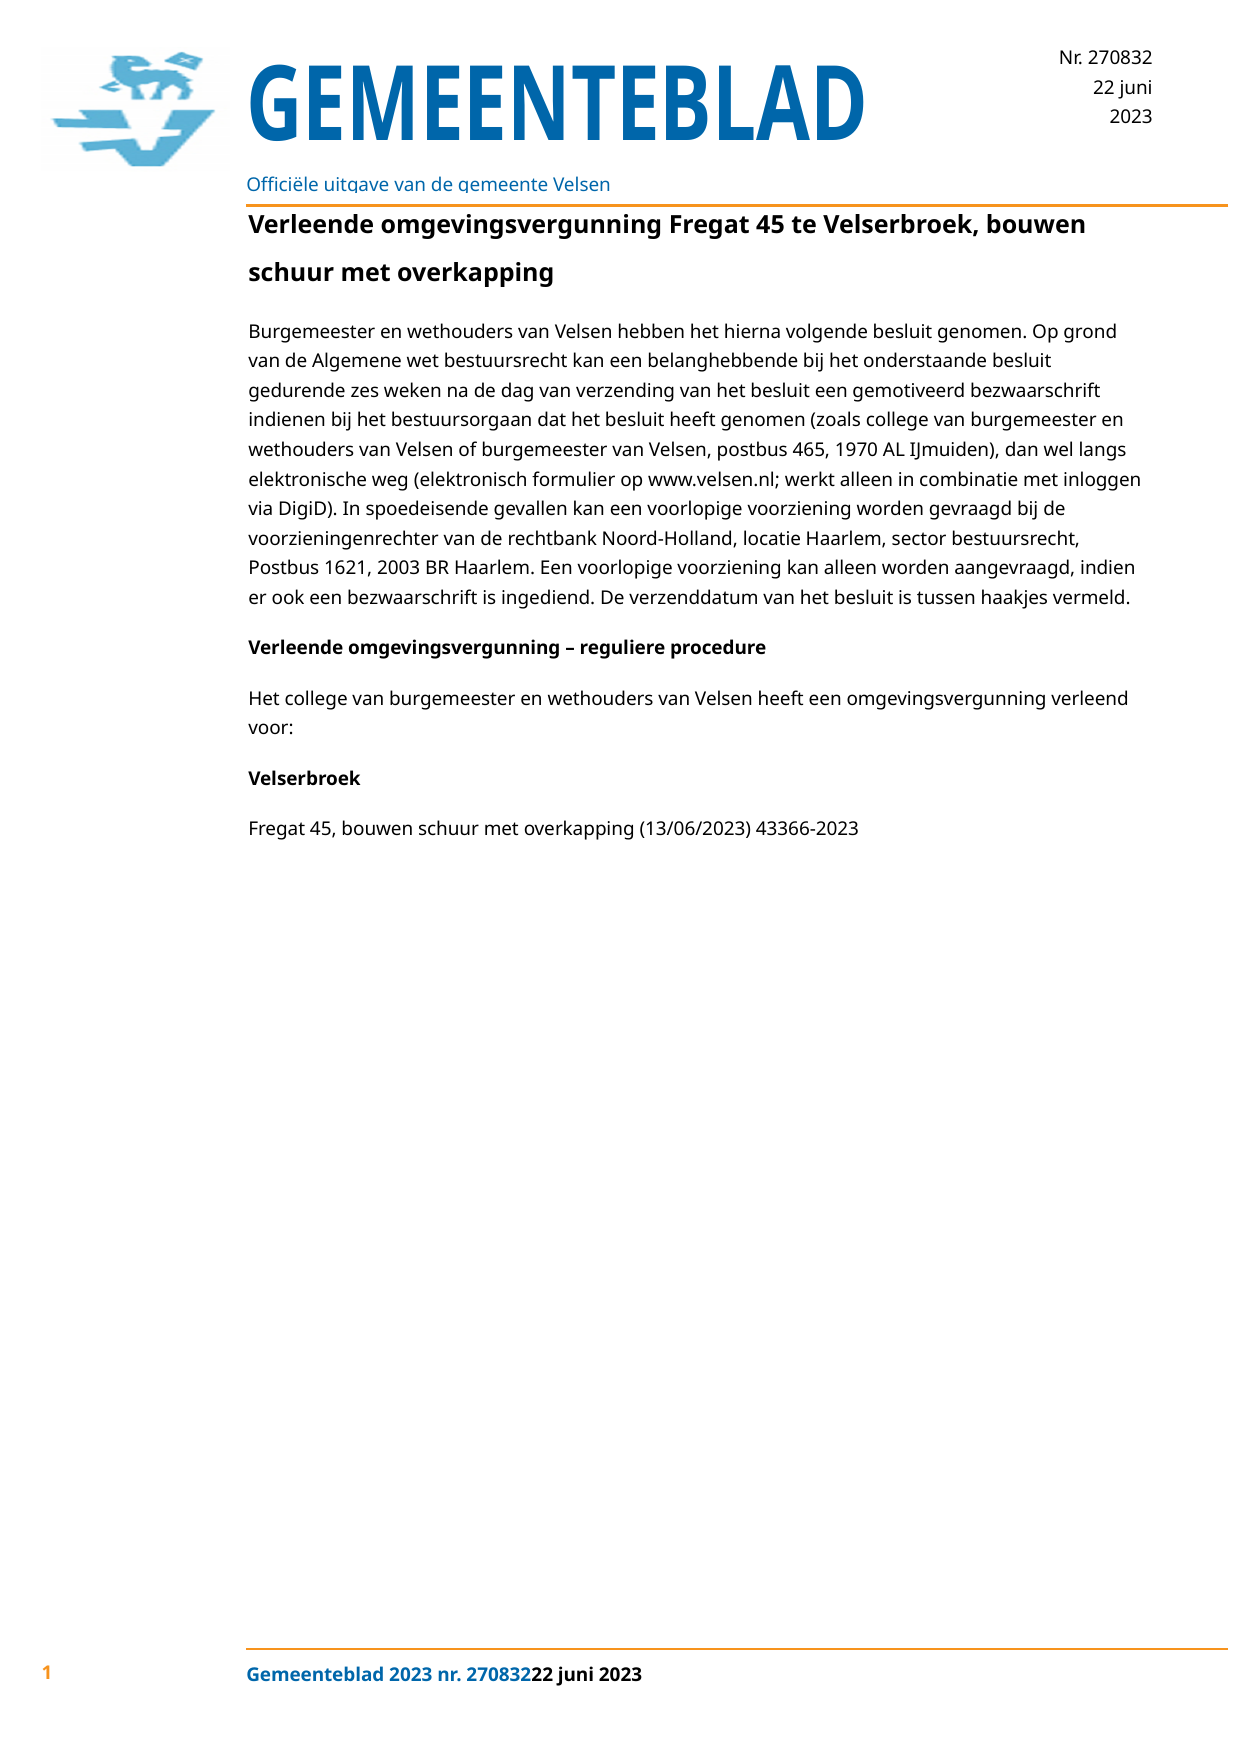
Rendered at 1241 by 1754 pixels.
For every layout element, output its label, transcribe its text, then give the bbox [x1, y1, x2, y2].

text Verleende omgevingsvergunning Fregat 45 te Velserbroek, bouwen schuur met overkapping [248, 207, 1152, 288]
text Velserbroek [248, 765, 1152, 791]
text Het college van burgemeester en wethouders van Velsen heeft een omgevingsvergunning verleend voor: [248, 685, 1152, 740]
text Fregat 45, bouwen schuur met overkapping (13/06/2023) 43366-2023 [248, 815, 1152, 841]
text Burgemeester en wethouders van Velsen hebben het hierna volgende besluit genomen. Op grond van de Algemene wet bestuursrecht kan een belanghebbende bij het onderstaande besluit gedurende zes weken na de dag van verzending van het besluit een gemotiveerd bezwaarschrift indienen bij het bestuursorgaan dat het besluit heeft genomen (zoals college van burgemeester en wethouders van Velsen of burgemeester van Velsen, postbus 465, 1970 AL IJmuiden), dan wel langs elektronische weg (elektronisch formulier op www.velsen.nl; werkt alleen in combinatie met inloggen via DigiD). In spoedeisende gevallen kan een voorlopige voorziening worden gevraagd bij de voorzieningenrechter van de rechtbank Noord-Holland, locatie Haarlem, sector bestuursrecht, Postbus 1621, 2003 BR Haarlem. Een voorlopige voorziening kan alleen worden aangevraagd, indien er ook een bezwaarschrift is ingediend. De verzenddatum van het besluit is tussen haakjes vermeld. [248, 318, 1152, 610]
text Verleende omgevingsvergunning – reguliere procedure [248, 634, 1152, 660]
picture [41, 47, 231, 172]
